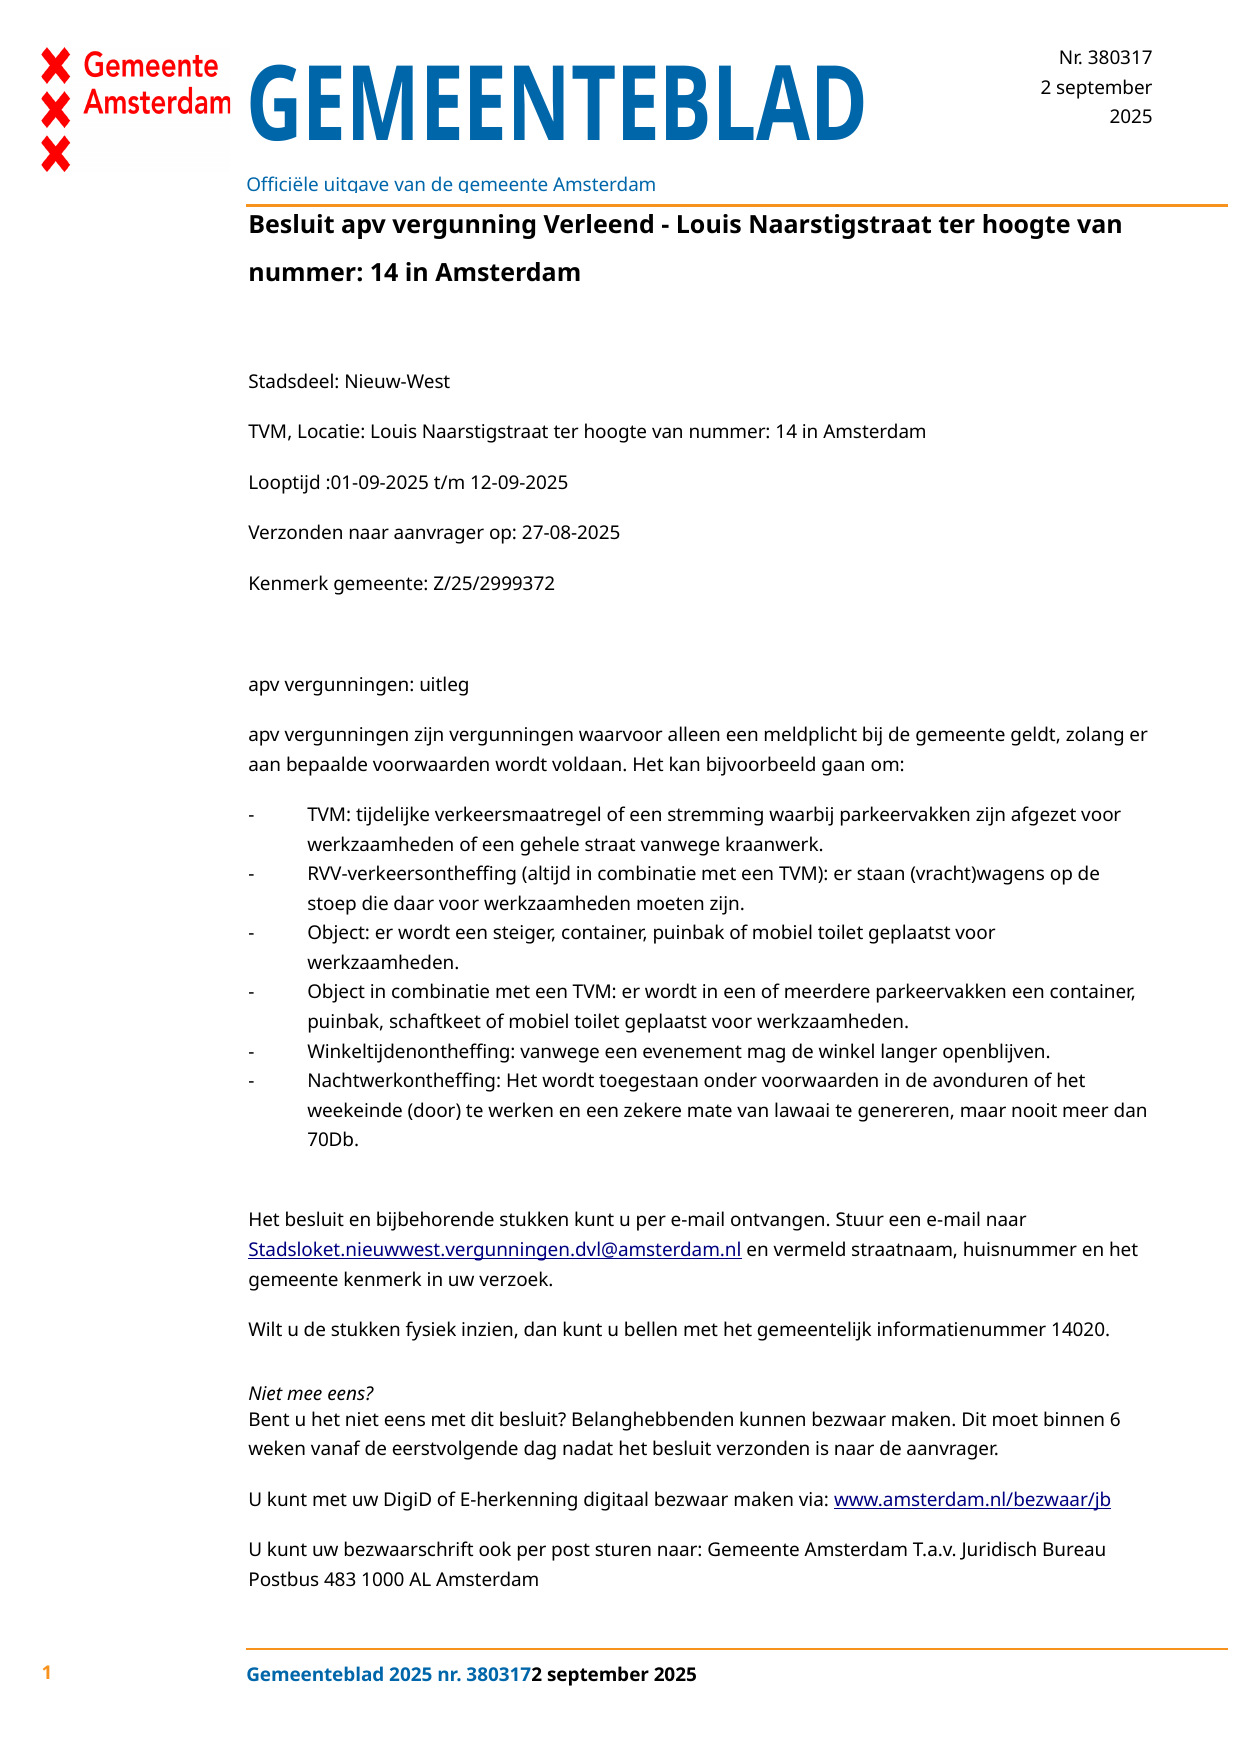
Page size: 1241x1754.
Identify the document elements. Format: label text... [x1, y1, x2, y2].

list Winkeltijdenontheffing: vanwege een evenement mag de winkel langer openblijven. [248, 1038, 1152, 1064]
list TVM: tijdelijke verkeersmaatregel of een stremming waarbij parkeervakken zijn afgezet voor werkzaamheden of een gehele straat vanwege kraanwerk. [248, 801, 1152, 857]
text Bent u het niet eens met dit besluit? Belanghebbenden kunnen bezwaar maken. Dit moet binnen 6 weken vanaf de eerstvolgende dag nadat het besluit verzonden is naar de aanvrager. [248, 1406, 1152, 1461]
list Object: er wordt een steiger, container, puinbak of mobiel toilet geplaatst voor werkzaamheden. [248, 919, 1152, 975]
text Wilt u de stukken fysiek inzien, dan kunt u bellen met het gemeentelijk informatienummer 14020. [248, 1316, 1152, 1342]
text apv vergunningen zijn vergunningen waarvoor alleen een meldplicht bij de gemeente geldt, zolang er aan bepaalde voorwaarden wordt voldaan. Het kan bijvoorbeeld gaan om: [248, 721, 1152, 777]
list Object in combinatie met een TVM: er wordt in een of meerdere parkeervakken een container, puinbak, schaftkeet of mobiel toilet geplaatst voor werkzaamheden. [248, 979, 1152, 1034]
text Niet mee eens? [248, 1380, 1152, 1406]
picture [41, 47, 231, 172]
text Kenmerk gemeente: Z/25/2999372 [248, 570, 1152, 596]
text U kunt uw bezwaarschrift ook per post sturen naar: Gemeente Amsterdam T.a.v. Juridisch Bureau Postbus 483 1000 AL Amsterdam [248, 1536, 1152, 1592]
list RVV-verkeersontheffing (altijd in combinatie met een TVM): er staan (vracht)wagens op de stoep die daar voor werkzaamheden moeten zijn. [248, 860, 1152, 916]
text Verzonden naar aanvrager op: 27-08-2025 [248, 519, 1152, 545]
text Looptijd :01-09-2025 t/m 12-09-2025 [248, 469, 1152, 495]
text TVM, Locatie: Louis Naarstigstraat ter hoogte van nummer: 14 in Amsterdam [248, 419, 1152, 444]
text Stadsdeel: Nieuw-West [248, 368, 1152, 394]
text apv vergunningen: uitleg [248, 671, 1152, 697]
text U kunt met uw DigiD of E-herkenning digitaal bezwaar maken via: www.amsterdam.nl/bezwaar/jb [248, 1486, 1152, 1512]
text Besluit apv vergunning Verleend - Louis Naarstigstraat ter hoogte van nummer: 14 in Amsterdam [248, 207, 1152, 288]
text Het besluit en bijbehorende stukken kunt u per e-mail ontvangen. Stuur een e-mail naar Stadsloket.nieuwwest.vergunningen.dvl@amsterdam.nl en vermeld straatnaam, huisnummer en het gemeente kenmerk in uw verzoek. [248, 1207, 1152, 1292]
list Nachtwerkontheffing: Het wordt toegestaan onder voorwaarden in de avonduren of het weekeinde (door) te werken en een zekere mate van lawaai te genereren, maar nooit meer dan 70Db. [248, 1067, 1152, 1152]
